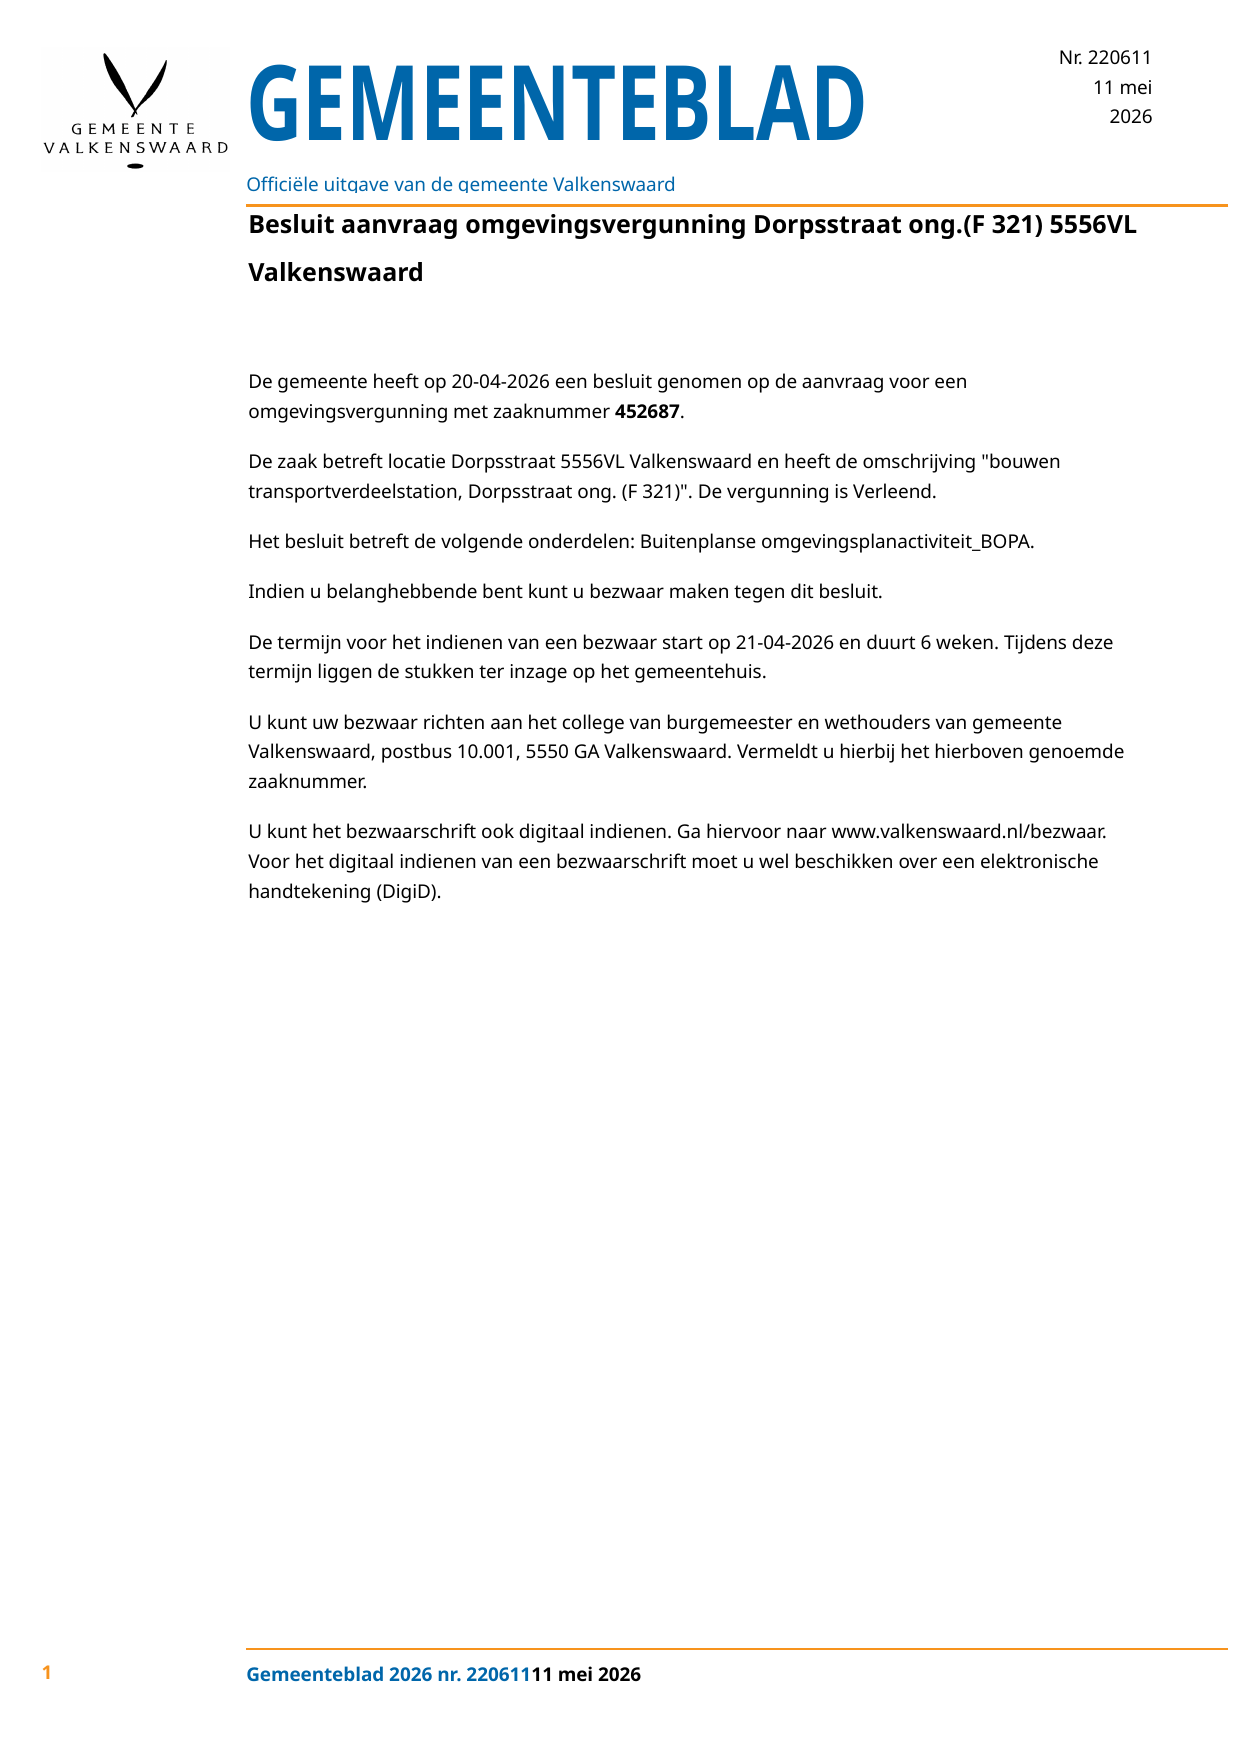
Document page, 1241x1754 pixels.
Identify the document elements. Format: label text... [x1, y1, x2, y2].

text Het besluit betreft de volgende onderdelen: Buitenplanse omgevingsplanactiviteit_BOPA. [248, 528, 1152, 554]
text U kunt uw bezwaar richten aan het college van burgemeester en wethouders van gemeente Valkenswaard, postbus 10.001, 5550 GA Valkenswaard. Vermeldt u hierbij het hierboven genoemde zaaknummer. [248, 709, 1152, 794]
text De gemeente heeft op 20-04-2026 een besluit genomen op de aanvraag voor een omgevingsvergunning met zaaknummer 452687. [248, 368, 1152, 424]
text Besluit aanvraag omgevingsvergunning Dorpsstraat ong.(F 321) 5556VL Valkenswaard [248, 207, 1152, 288]
text De termijn voor het indienen van een bezwaar start op 21-04-2026 en duurt 6 weken. Tijdens deze termijn liggen de stukken ter inzage op het gemeentehuis. [248, 629, 1152, 684]
text Indien u belanghebbende bent kunt u bezwaar maken tegen dit besluit. [248, 579, 1152, 604]
picture [41, 47, 231, 172]
text U kunt het bezwaarschrift ook digitaal indienen. Ga hiervoor naar www.valkenswaard.nl/bezwaar. Voor het digitaal indienen van een bezwaarschrift moet u wel beschikken over een elektronische handtekening (DigiD). [248, 819, 1152, 904]
text De zaak betreft locatie Dorpsstraat 5556VL Valkenswaard en heeft de omschrijving "bouwen transportverdeelstation, Dorpsstraat ong. (F 321)". De vergunning is Verleend. [248, 448, 1152, 504]
